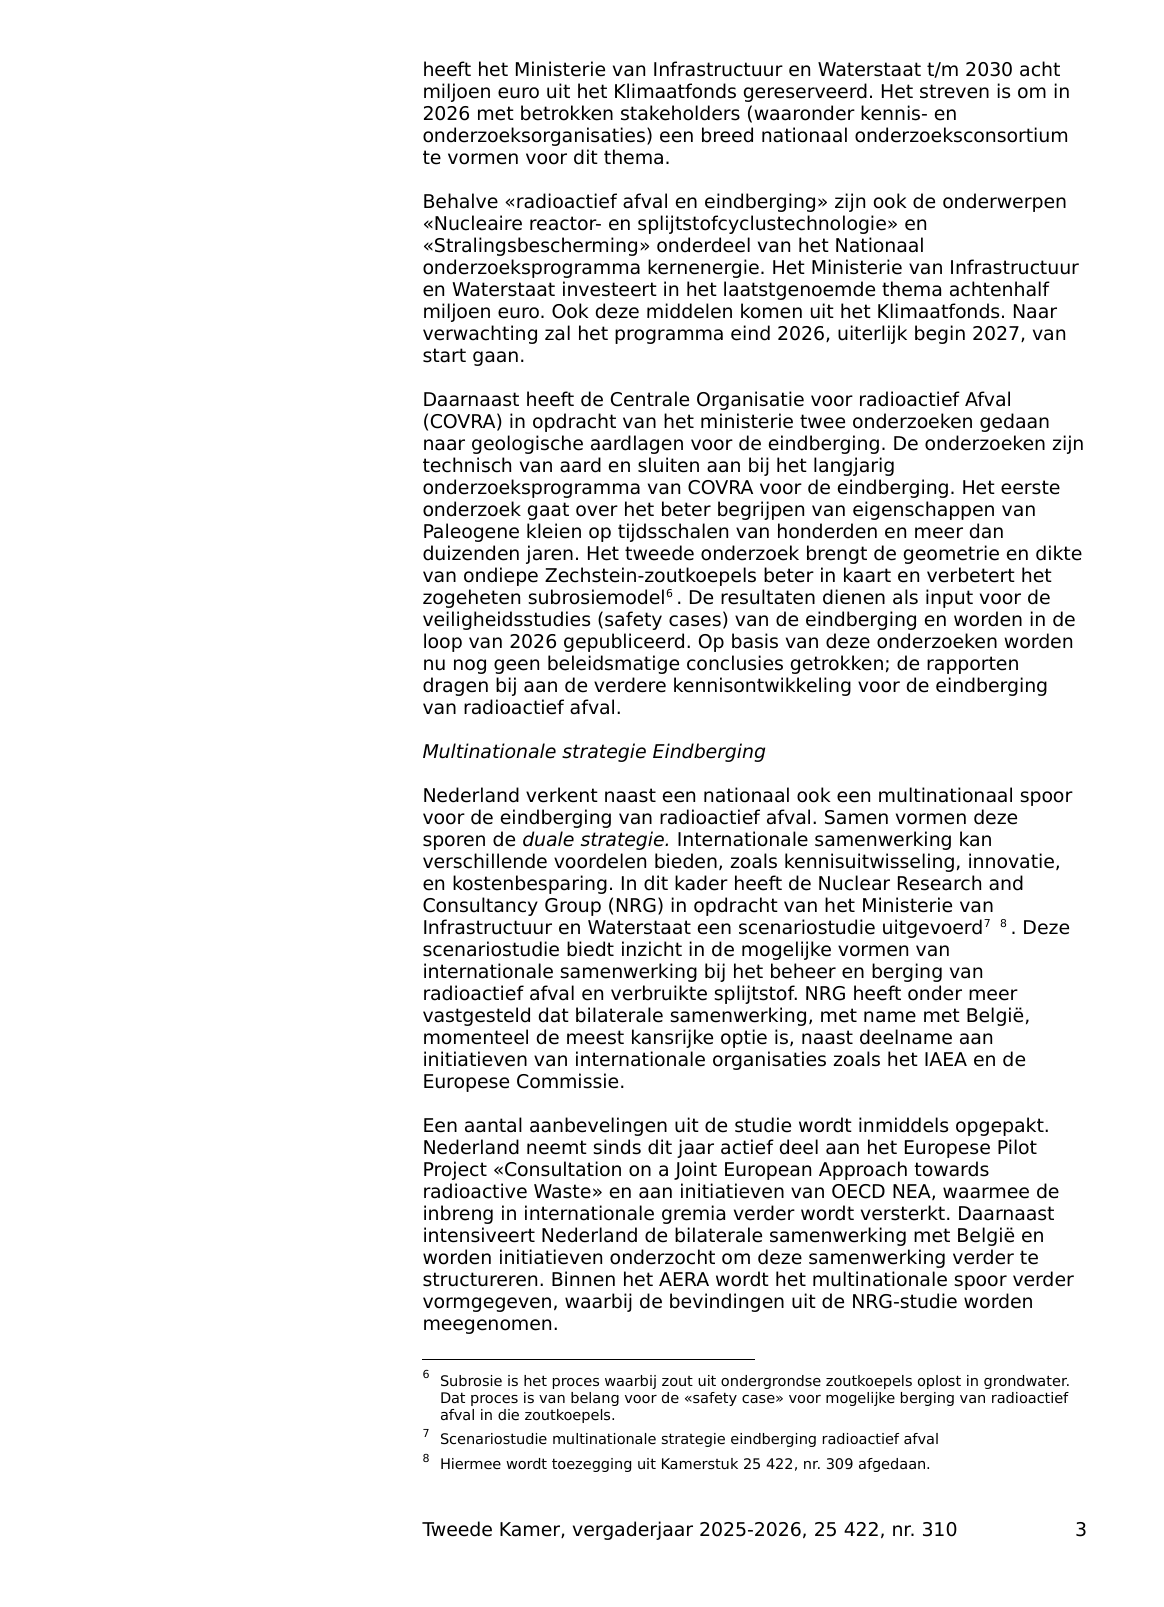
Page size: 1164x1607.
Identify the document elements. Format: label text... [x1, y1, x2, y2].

text Daarnaast heeft de Centrale Organisatie voor radioactief Afval (COVRA) in opdracht van het ministerie twee onderzoeken gedaan naar geologische aardlagen voor de eindberging. De onderzoeken zijn technisch van aard en sluiten aan bij het langjarig onderzoeksprogramma van COVRA voor de eindberging. Het eerste onderzoek gaat over het beter begrijpen van eigenschappen van Paleogene kleien op tijdsschalen van honderden en meer dan duizenden jaren. Het tweede onderzoek brengt de geometrie en dikte van ondiepe Zechstein-zoutkoepels beter in kaart en verbetert het zogeheten subrosiemodel. De resultaten dienen als input voor de veiligheidsstudies (safety cases) van de eindberging en worden in de loop van 2026 gepubliceerd. Op basis van deze onderzoeken worden nu nog geen beleidsmatige conclusies getrokken; de rapporten dragen bij aan de verdere kennisontwikkeling voor de eindberging van radioactief afval. [422, 389, 1087, 719]
text Nederland verkent naast een nationaal ook een multinationaal spoor voor de eindberging van radioactief afval. Samen vormen deze sporen de duale strategie. Internationale samenwerking kan verschillende voordelen bieden, zoals kennisuitwisseling, innovatie, en kostenbesparing. In dit kader heeft de Nuclear Research and Consultancy Group (NRG) in opdracht van het Ministerie van Infrastructuur en Waterstaat een scenariostudie uitgevoerd . Deze scenariostudie biedt inzicht in de mogelijke vormen van internationale samenwerking bij het beheer en berging van radioactief afval en verbruikte splijtstof. NRG heeft onder meer vastgesteld dat bilaterale samenwerking, met name met België, momenteel de meest kansrijke optie is, naast deelname aan initiatieven van internationale organisaties zoals het IAEA en de Europese Commissie. [422, 785, 1087, 1093]
text Scenariostudie multinationale strategie eindberging radioactief afval [422, 1427, 1087, 1449]
subtitle Multinationale strategie Eindberging [422, 741, 1087, 763]
text Behalve «radioactief afval en eindberging» zijn ook de onderwerpen «Nucleaire reactor- en splijtstofcyclustechnologie» en «Stralingsbescherming» onderdeel van het Nationaal onderzoeksprogramma kernenergie. Het Ministerie van Infrastructuur en Waterstaat investeert in het laatstgenoemde thema achtenhalf miljoen euro. Ook deze middelen komen uit het Klimaatfonds. Naar verwachting zal het programma eind 2026, uiterlijk begin 2027, van start gaan. [422, 191, 1087, 367]
text Een aantal aanbevelingen uit de studie wordt inmiddels opgepakt. Nederland neemt sinds dit jaar actief deel aan het Europese Pilot Project «Consultation on a Joint European Approach towards radioactive Waste» en aan initiatieven van OECD NEA, waarmee de inbreng in internationale gremia verder wordt versterkt. Daarnaast intensiveert Nederland de bilaterale samenwerking met België en worden initiatieven onderzocht om deze samenwerking verder te structureren. Binnen het AERA wordt het multinationale spoor verder vormgegeven, waarbij de bevindingen uit de NRG-studie worden meegenomen. [422, 1115, 1087, 1335]
text heeft het Ministerie van Infrastructuur en Waterstaat t/m 2030 acht miljoen euro uit het Klimaatfonds gereserveerd. Het streven is om in 2026 met betrokken stakeholders (waaronder kennis- en onderzoeksorganisaties) een breed nationaal onderzoeksconsortium te vormen voor dit thema. [422, 59, 1087, 169]
text Hiermee wordt toezegging uit Kamerstuk 25 422, nr. 309 afgedaan. [422, 1452, 1087, 1474]
text Subrosie is het proces waarbij zout uit ondergrondse zoutkoepels oplost in grondwater. Dat proces is van belang voor de «safety case» voor mogelijke berging van radioactief afval in die zoutkoepels. [422, 1368, 1087, 1424]
